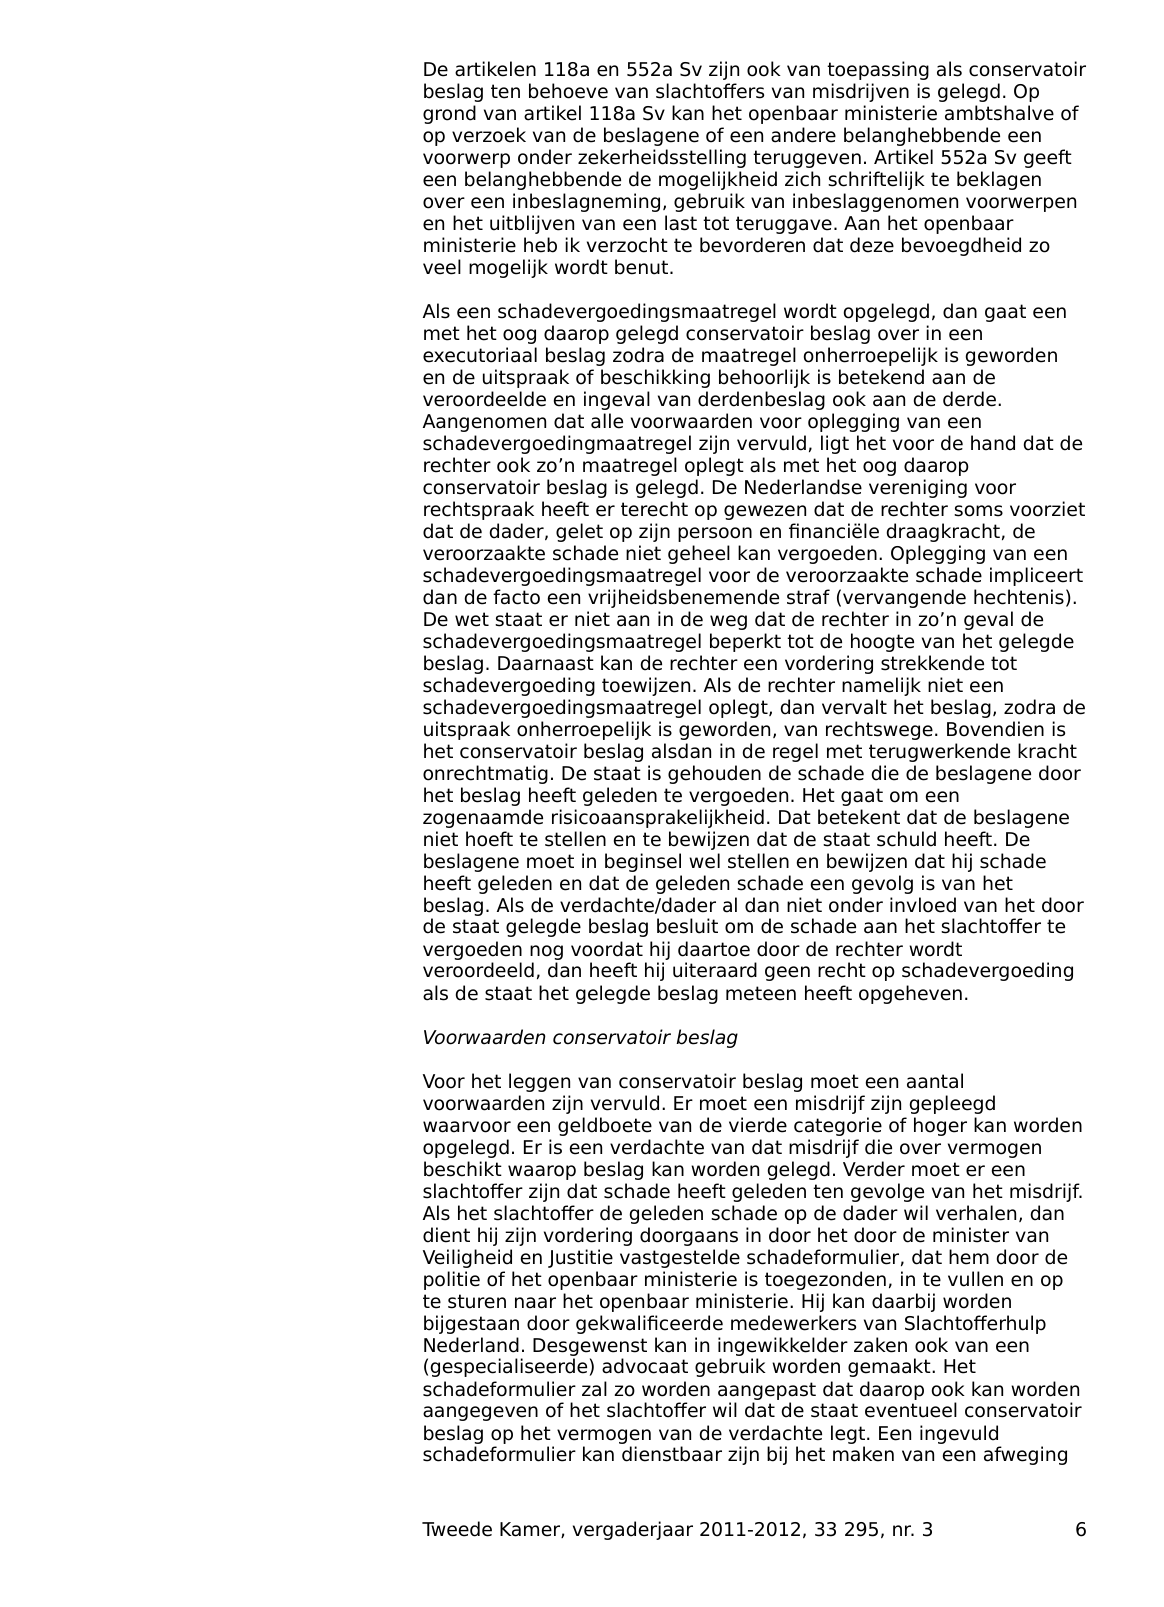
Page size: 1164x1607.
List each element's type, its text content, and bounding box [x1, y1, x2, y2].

text Als een schadevergoedingsmaatregel wordt opgelegd, dan gaat een met het oog daarop gelegd conservatoir beslag over in een executoriaal beslag zodra de maatregel onherroepelijk is geworden en de uitspraak of beschikking behoorlijk is betekend aan de veroordeelde en ingeval van derdenbeslag ook aan de derde. Aangenomen dat alle voorwaarden voor oplegging van een schadevergoedingmaatregel zijn vervuld, ligt het voor de hand dat de rechter ook zo’n maatregel oplegt als met het oog daarop conservatoir beslag is gelegd. De Nederlandse vereniging voor rechtspraak heeft er terecht op gewezen dat de rechter soms voorziet dat de dader, gelet op zijn persoon en financiële draagkracht, de veroorzaakte schade niet geheel kan vergoeden. Oplegging van een schadevergoedingsmaatregel voor de veroorzaakte schade impliceert dan de facto een vrijheidsbenemende straf (vervangende hechtenis). De wet staat er niet aan in de weg dat de rechter in zo’n geval de schadevergoedingsmaatregel beperkt tot de hoogte van het gelegde beslag. Daarnaast kan de rechter een vordering strekkende tot schadevergoeding toewijzen. Als de rechter namelijk niet een schadevergoedingsmaatregel oplegt, dan vervalt het beslag, zodra de uitspraak onherroepelijk is geworden, van rechtswege. Bovendien is het conservatoir beslag alsdan in de regel met terugwerkende kracht onrechtmatig. De staat is gehouden de schade die de beslagene door het beslag heeft geleden te vergoeden. Het gaat om een zogenaamde risicoaansprakelijkheid. Dat betekent dat de beslagene niet hoeft te stellen en te bewijzen dat de staat schuld heeft. De beslagene moet in beginsel wel stellen en bewijzen dat hij schade heeft geleden en dat de geleden schade een gevolg is van het beslag. Als de verdachte/dader al dan niet onder invloed van het door de staat gelegde beslag besluit om de schade aan het slachtoffer te vergoeden nog voordat hij daartoe door de rechter wordt veroordeeld, dan heeft hij uiteraard geen recht op schadevergoeding als de staat het gelegde beslag meteen heeft opgeheven. [422, 301, 1087, 1004]
text De artikelen 118a en 552a Sv zijn ook van toepassing als conservatoir beslag ten behoeve van slachtoffers van misdrijven is gelegd. Op grond van artikel 118a Sv kan het openbaar ministerie ambtshalve of op verzoek van de beslagene of een andere belanghebbende een voorwerp onder zekerheidsstelling teruggeven. Artikel 552a Sv geeft een belanghebbende de mogelijkheid zich schriftelijk te beklagen over een inbeslagneming, gebruik van inbeslaggenomen voorwerpen en het uitblijven van een last tot teruggave. Aan het openbaar ministerie heb ik verzocht te bevorderen dat deze bevoegdheid zo veel mogelijk wordt benut. [422, 59, 1087, 279]
subtitle Voorwaarden conservatoir beslag [422, 1027, 1087, 1048]
text Voor het leggen van conservatoir beslag moet een aantal voorwaarden zijn vervuld. Er moet een misdrijf zijn gepleegd waarvoor een geldboete van de vierde categorie of hoger kan worden opgelegd. Er is een verdachte van dat misdrijf die over vermogen beschikt waarop beslag kan worden gelegd. Verder moet er een slachtoffer zijn dat schade heeft geleden ten gevolge van het misdrijf. Als het slachtoffer de geleden schade op de dader wil verhalen, dan dient hij zijn vordering doorgaans in door het door de minister van Veiligheid en Justitie vastgestelde schadeformulier, dat hem door de politie of het openbaar ministerie is toegezonden, in te vullen en op te sturen naar het openbaar ministerie. Hij kan daarbij worden bijgestaan door gekwalificeerde medewerkers van Slachtofferhulp Nederland. Desgewenst kan in ingewikkelder zaken ook van een (gespecialiseerde) advocaat gebruik worden gemaakt. Het schadeformulier zal zo worden aangepast dat daarop ook kan worden aangegeven of het slachtoffer wil dat de staat eventueel conservatoir beslag op het vermogen van de verdachte legt. Een ingevuld schadeformulier kan dienstbaar zijn bij het maken van een afweging [422, 1071, 1087, 1466]
